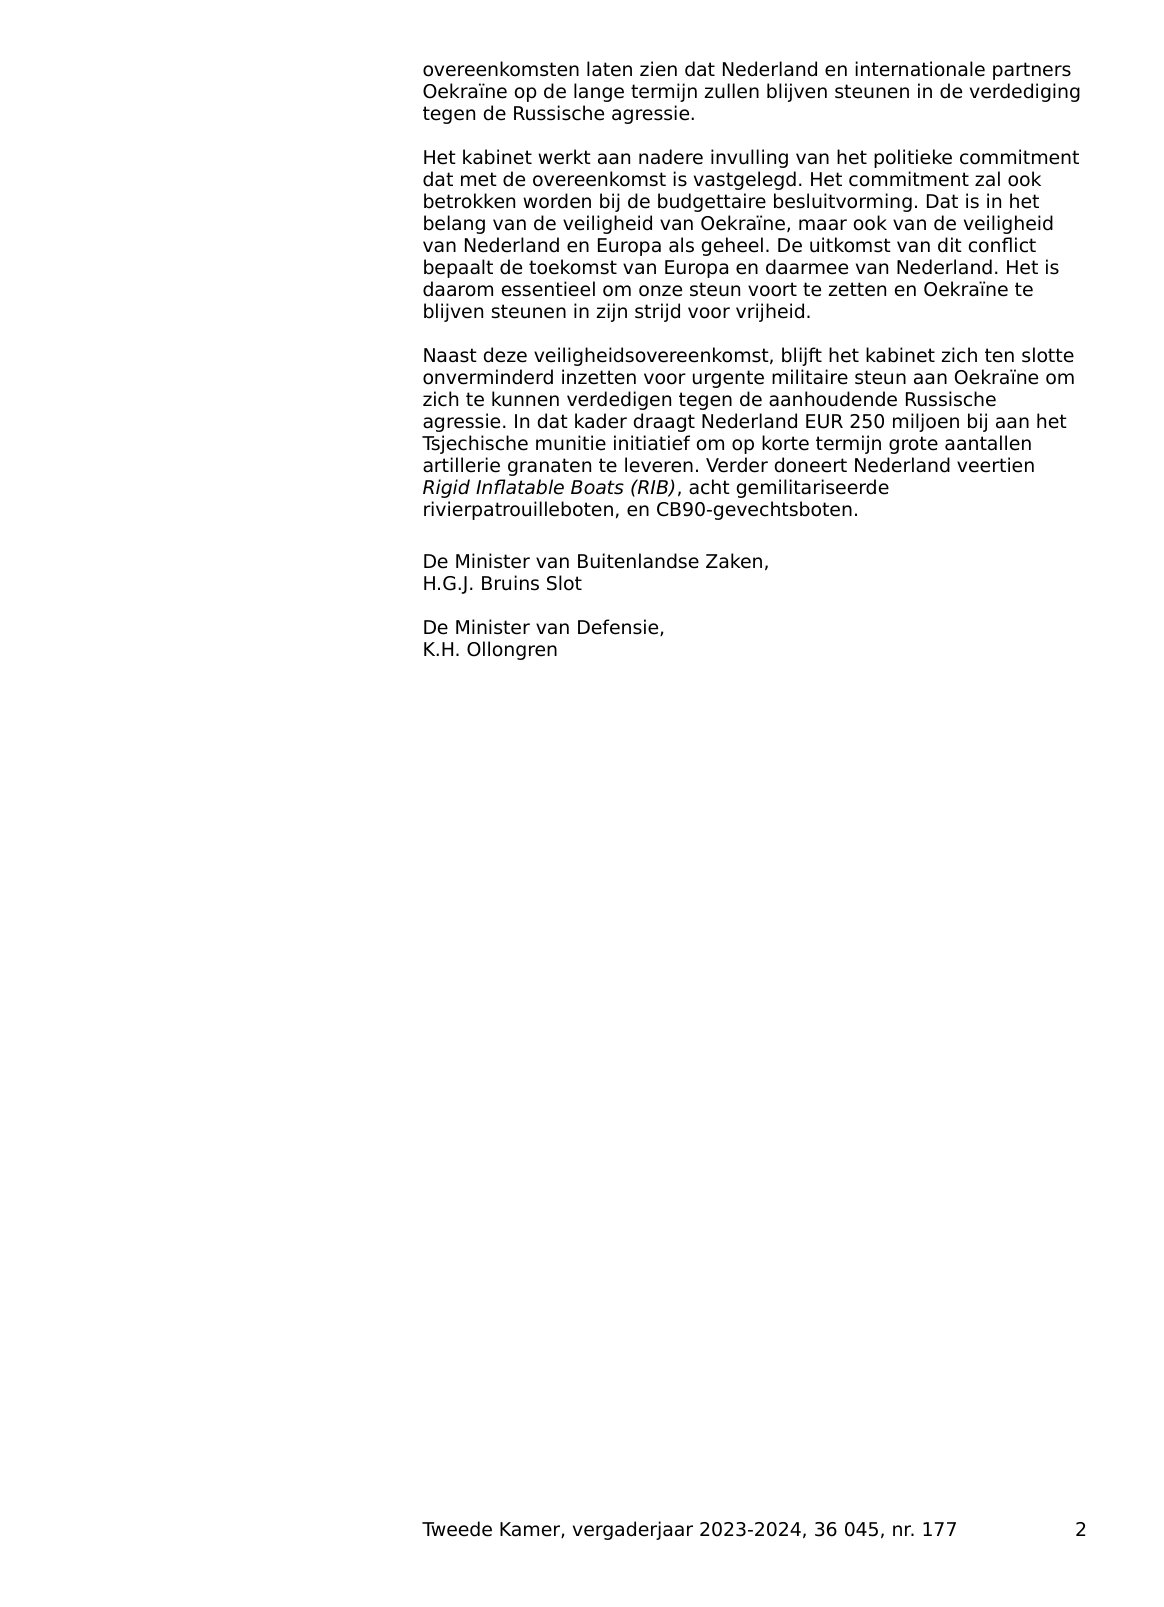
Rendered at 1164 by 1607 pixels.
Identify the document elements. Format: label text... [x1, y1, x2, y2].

text De Minister van Buitenlandse Zaken, H.G.J. Bruins Slot [422, 551, 1087, 595]
text Naast deze veiligheidsovereenkomst, blijft het kabinet zich ten slotte onverminderd inzetten voor urgente militaire steun aan Oekraïne om zich te kunnen verdedigen tegen de aanhoudende Russische agressie. In dat kader draagt Nederland EUR 250 miljoen bij aan het Tsjechische munitie initiatief om op korte termijn grote aantallen artillerie granaten te leveren. Verder doneert Nederland veertien Rigid Inflatable Boats (RIB), acht gemilitariseerde rivierpatrouilleboten, en CB90-gevechtsboten. [422, 345, 1087, 521]
text overeenkomsten laten zien dat Nederland en internationale partners Oekraïne op de lange termijn zullen blijven steunen in de verdediging tegen de Russische agressie. [422, 59, 1087, 125]
text Het kabinet werkt aan nadere invulling van het politieke commitment dat met de overeenkomst is vastgelegd. Het commitment zal ook betrokken worden bij de budgettaire besluitvorming. Dat is in het belang van de veiligheid van Oekraïne, maar ook van de veiligheid van Nederland en Europa als geheel. De uitkomst van dit conflict bepaalt de toekomst van Europa en daarmee van Nederland. Het is daarom essentieel om onze steun voort te zetten en Oekraïne te blijven steunen in zijn strijd voor vrijheid. [422, 147, 1087, 323]
text De Minister van Defensie, K.H. Ollongren [422, 617, 1087, 661]
